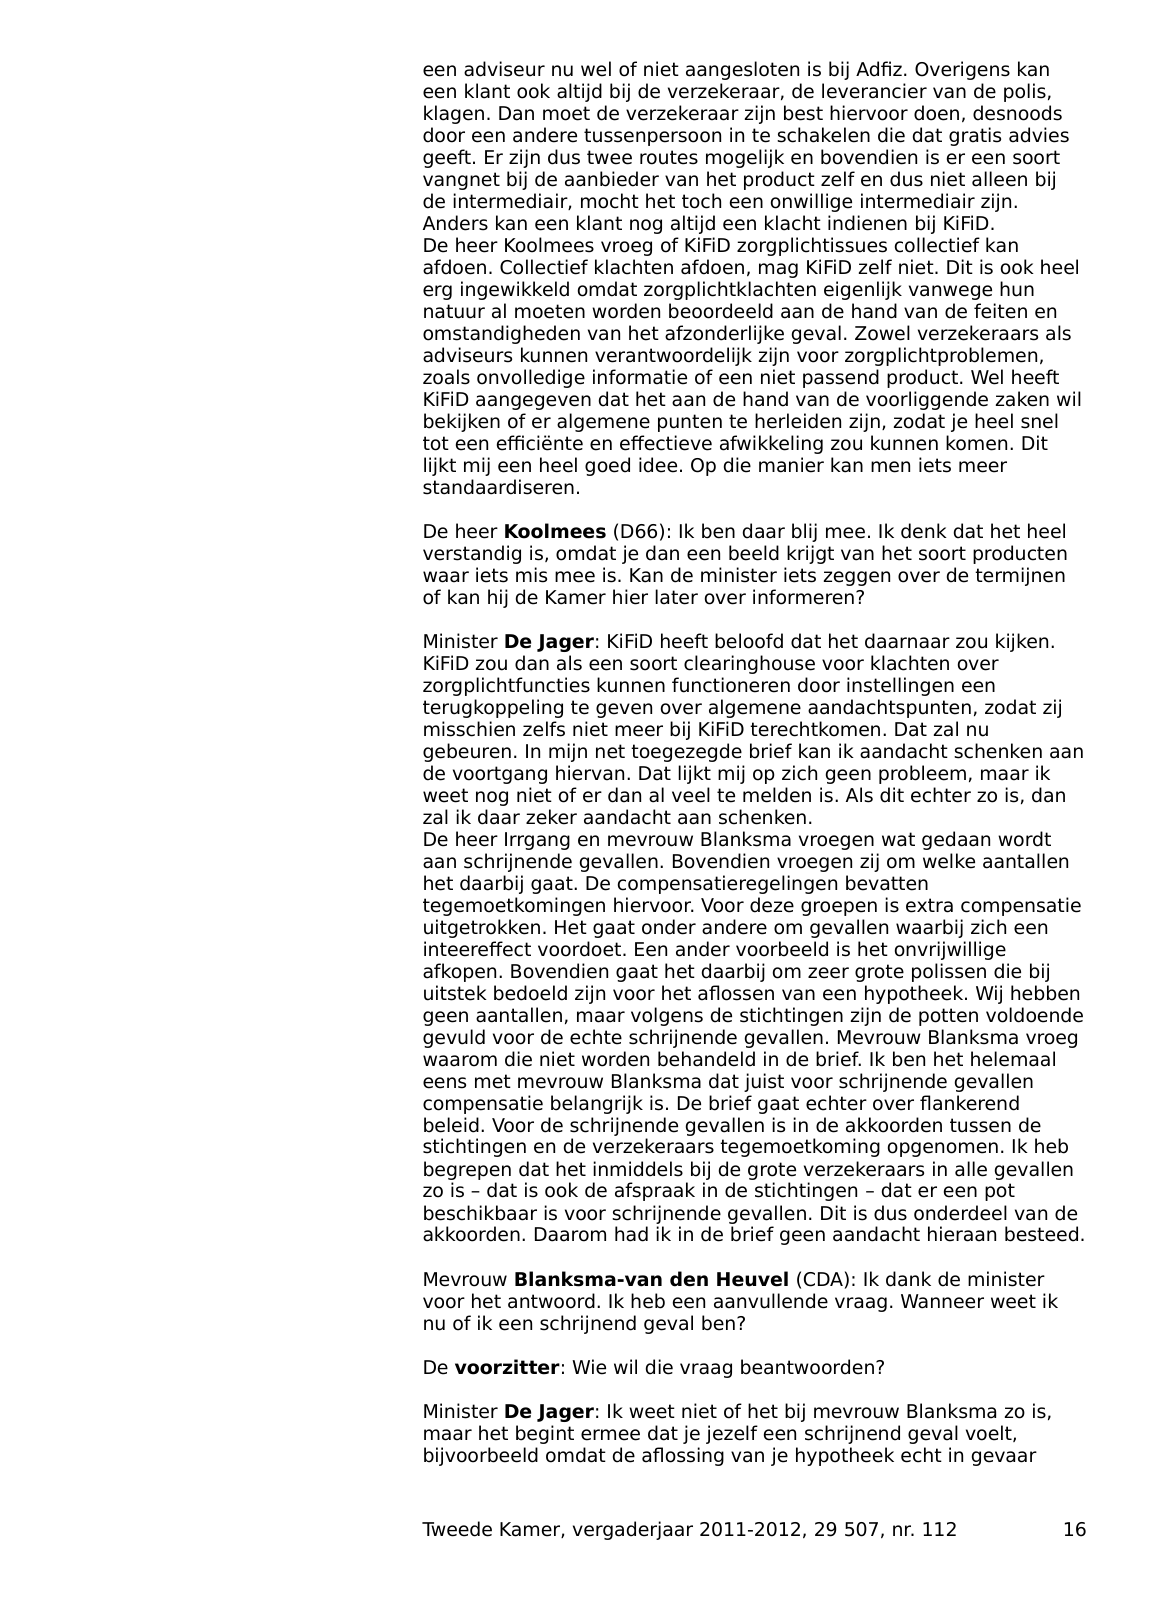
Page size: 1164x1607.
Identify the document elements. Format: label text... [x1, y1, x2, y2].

text Minister De Jager: KiFiD heeft beloofd dat het daarnaar zou kijken. KiFiD zou dan als een soort clearinghouse voor klachten over zorgplichtfuncties kunnen functioneren door instellingen een terugkoppeling te geven over algemene aandachtspunten, zodat zij misschien zelfs niet meer bij KiFiD terechtkomen. Dat zal nu gebeuren. In mijn net toegezegde brief kan ik aandacht schenken aan de voortgang hiervan. Dat lijkt mij op zich geen probleem, maar ik weet nog niet of er dan al veel te melden is. Als dit echter zo is, dan zal ik daar zeker aandacht aan schenken. [422, 631, 1087, 829]
text Minister De Jager: Ik weet niet of het bij mevrouw Blanksma zo is, maar het begint ermee dat je jezelf een schrijnend geval voelt, bijvoorbeeld omdat de aflossing van je hypotheek echt in gevaar [422, 1401, 1087, 1467]
text De heer Koolmees vroeg of KiFiD zorgplichtissues collectief kan afdoen. Collectief klachten afdoen, mag KiFiD zelf niet. Dit is ook heel erg ingewikkeld omdat zorgplichtklachten eigenlijk vanwege hun natuur al moeten worden beoordeeld aan de hand van de feiten en omstandigheden van het afzonderlijke geval. Zowel verzekeraars als adviseurs kunnen verantwoordelijk zijn voor zorgplichtproblemen, zoals onvolledige informatie of een niet passend product. Wel heeft KiFiD aangegeven dat het aan de hand van de voorliggende zaken wil bekijken of er algemene punten te herleiden zijn, zodat je heel snel tot een efficiënte en effectieve afwikkeling zou kunnen komen. Dit lijkt mij een heel goed idee. Op die manier kan men iets meer standaardiseren. [422, 235, 1087, 499]
text een adviseur nu wel of niet aangesloten is bij Adfiz. Overigens kan een klant ook altijd bij de verzekeraar, de leverancier van de polis, klagen. Dan moet de verzekeraar zijn best hiervoor doen, desnoods door een andere tussenpersoon in te schakelen die dat gratis advies geeft. Er zijn dus twee routes mogelijk en bovendien is er een soort vangnet bij de aanbieder van het product zelf en dus niet alleen bij de intermediair, mocht het toch een onwillige intermediair zijn. Anders kan een klant nog altijd een klacht indienen bij KiFiD. [422, 59, 1087, 235]
text De heer Koolmees (D66): Ik ben daar blij mee. Ik denk dat het heel verstandig is, omdat je dan een beeld krijgt van het soort producten waar iets mis mee is. Kan de minister iets zeggen over de termijnen of kan hij de Kamer hier later over informeren? [422, 521, 1087, 609]
text De voorzitter: Wie wil die vraag beantwoorden? [422, 1357, 1087, 1379]
text Mevrouw Blanksma-van den Heuvel (CDA): Ik dank de minister voor het antwoord. Ik heb een aanvullende vraag. Wanneer weet ik nu of ik een schrijnend geval ben? [422, 1268, 1087, 1334]
text De heer Irrgang en mevrouw Blanksma vroegen wat gedaan wordt aan schrijnende gevallen. Bovendien vroegen zij om welke aantallen het daarbij gaat. De compensatieregelingen bevatten tegemoetkomingen hiervoor. Voor deze groepen is extra compensatie uitgetrokken. Het gaat onder andere om gevallen waarbij zich een inteereffect voordoet. Een ander voorbeeld is het onvrijwillige afkopen. Bovendien gaat het daarbij om zeer grote polissen die bij uitstek bedoeld zijn voor het aflossen van een hypotheek. Wij hebben geen aantallen, maar volgens de stichtingen zijn de potten voldoende gevuld voor de echte schrijnende gevallen. Mevrouw Blanksma vroeg waarom die niet worden behandeld in de brief. Ik ben het helemaal eens met mevrouw Blanksma dat juist voor schrijnende gevallen compensatie belangrijk is. De brief gaat echter over flankerend beleid. Voor de schrijnende gevallen is in de akkoorden tussen de stichtingen en de verzekeraars tegemoetkoming opgenomen. Ik heb begrepen dat het inmiddels bij de grote verzekeraars in alle gevallen zo is – dat is ook de afspraak in de stichtingen – dat er een pot beschikbaar is voor schrijnende gevallen. Dit is dus onderdeel van de akkoorden. Daarom had ik in de brief geen aandacht hieraan besteed. [422, 829, 1087, 1246]
